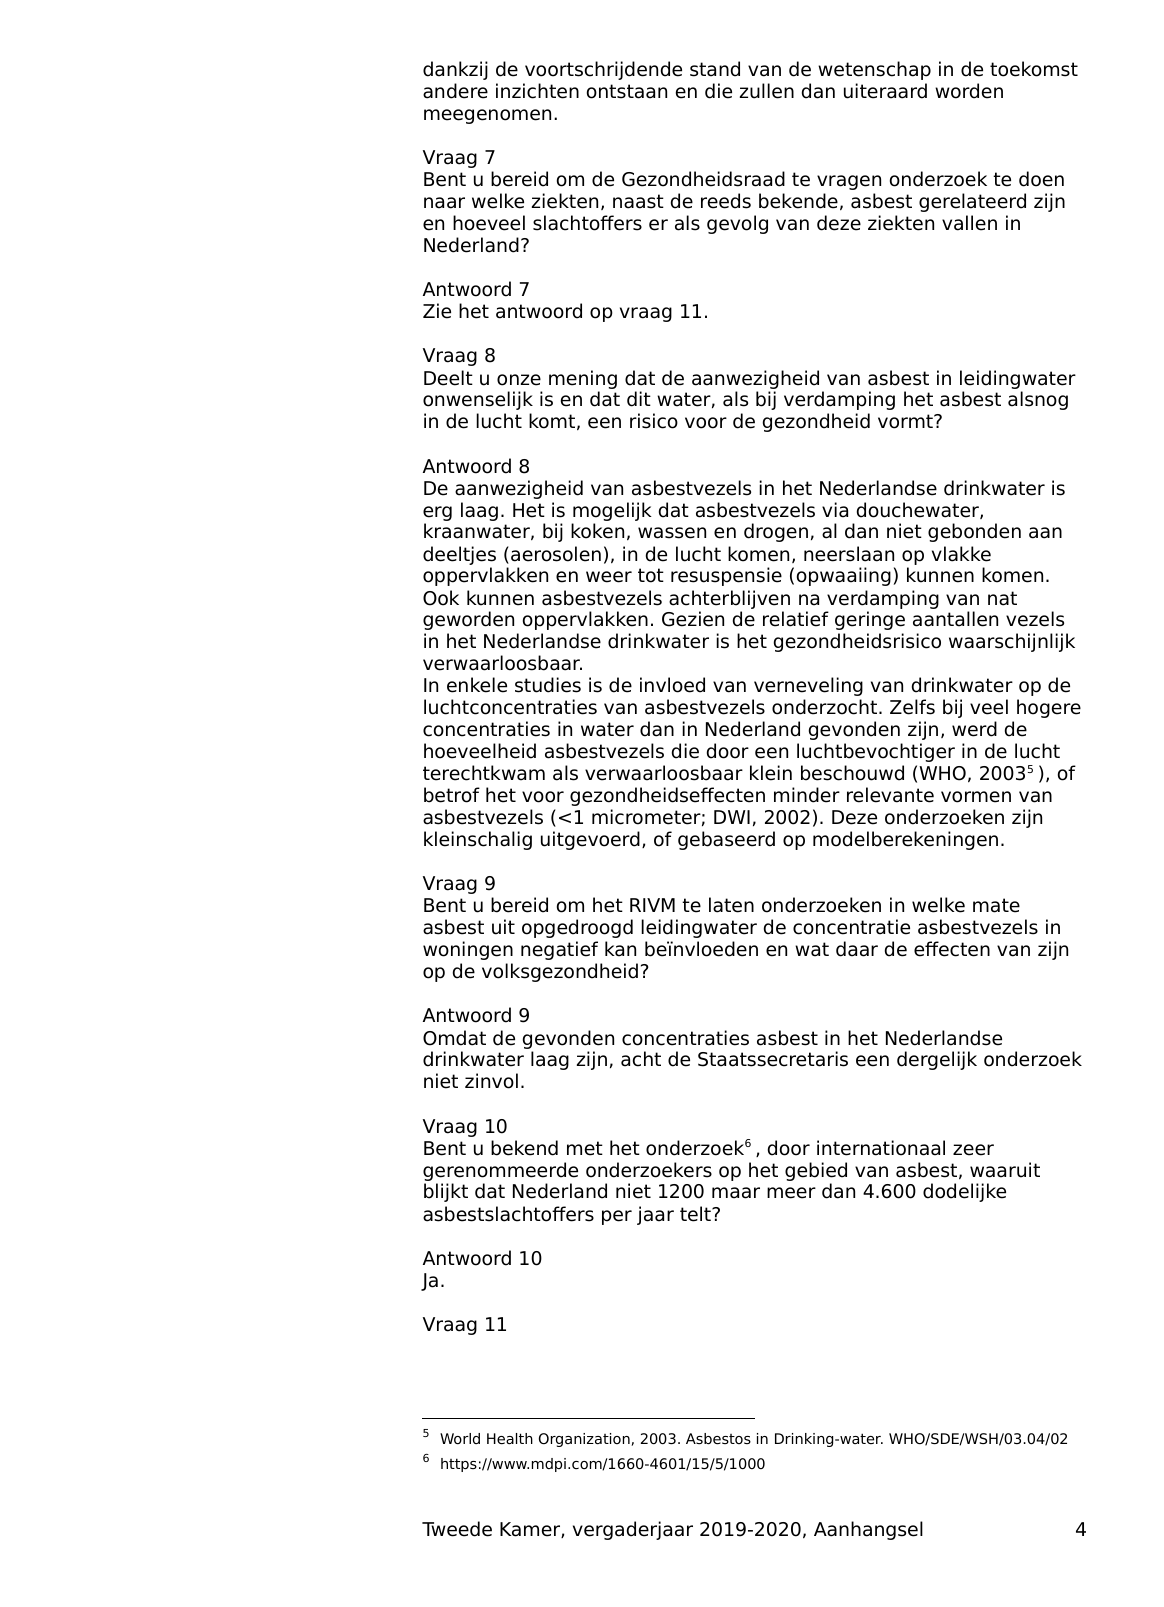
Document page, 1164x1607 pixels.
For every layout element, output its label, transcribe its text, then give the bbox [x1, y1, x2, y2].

text In enkele studies is de invloed van verneveling van drinkwater op de luchtconcentraties van asbestvezels onderzocht. Zelfs bij veel hogere concentraties in water dan in Nederland gevonden zijn, werd de hoeveelheid asbestvezels die door een luchtbevochtiger in de lucht terechtkwam als verwaarloosbaar klein beschouwd (WHO, 2003), of betrof het voor gezondheidseffecten minder relevante vormen van asbestvezels (<1 micrometer; DWI, 2002). Deze onderzoeken zijn kleinschalig uitgevoerd, of gebaseerd op modelberekeningen. [422, 675, 1087, 851]
text Vraag 8 [422, 345, 1087, 367]
text World Health Organization, 2003. Asbestos in Drinking-water. WHO/SDE/WSH/03.04/02 [422, 1427, 1087, 1449]
text Bent u bekend met het onderzoek, door internationaal zeer gerenommeerde onderzoekers op het gebied van asbest, waaruit blijkt dat Nederland niet 1200 maar meer dan 4.600 dodelijke asbestslachtoffers per jaar telt? [422, 1137, 1087, 1225]
text Vraag 9 [422, 873, 1087, 895]
text Bent u bereid om het RIVM te laten onderzoeken in welke mate asbest uit opgedroogd leidingwater de concentratie asbestvezels in woningen negatief kan beïnvloeden en wat daar de effecten van zijn op de volksgezondheid? [422, 895, 1087, 983]
text Bent u bereid om de Gezondheidsraad te vragen onderzoek te doen naar welke ziekten, naast de reeds bekende, asbest gerelateerd zijn en hoeveel slachtoffers er als gevolg van deze ziekten vallen in Nederland? [422, 169, 1087, 257]
text dankzij de voortschrijdende stand van de wetenschap in de toekomst andere inzichten ontstaan en die zullen dan uiteraard worden meegenomen. [422, 59, 1087, 125]
text De aanwezigheid van asbestvezels in het Nederlandse drinkwater is erg laag. Het is mogelijk dat asbestvezels via douchewater, kraanwater, bij koken, wassen en drogen, al dan niet gebonden aan deeltjes (aerosolen), in de lucht komen, neerslaan op vlakke oppervlakken en weer tot resuspensie (opwaaiing) kunnen komen. Ook kunnen asbestvezels achterblijven na verdamping van nat geworden oppervlakken. Gezien de relatief geringe aantallen vezels in het Nederlandse drinkwater is het gezondheidsrisico waarschijnlijk verwaarloosbaar. [422, 477, 1087, 675]
text Vraag 11 [422, 1314, 1087, 1336]
text Antwoord 10 [422, 1248, 1087, 1269]
text Deelt u onze mening dat de aanwezigheid van asbest in leidingwater onwenselijk is en dat dit water, als bij verdamping het asbest alsnog in de lucht komt, een risico voor de gezondheid vormt? [422, 367, 1087, 433]
text Zie het antwoord op vraag 11. [422, 301, 1087, 323]
text Antwoord 8 [422, 456, 1087, 477]
text Ja. [422, 1269, 1087, 1292]
text Omdat de gevonden concentraties asbest in het Nederlandse drinkwater laag zijn, acht de Staatssecretaris een dergelijk onderzoek niet zinvol. [422, 1027, 1087, 1093]
text https://www.mdpi.com/1660-4601/15/5/1000 [422, 1452, 1087, 1474]
text Antwoord 7 [422, 279, 1087, 301]
text Vraag 7 [422, 147, 1087, 169]
text Vraag 10 [422, 1116, 1087, 1137]
text Antwoord 9 [422, 1005, 1087, 1027]
